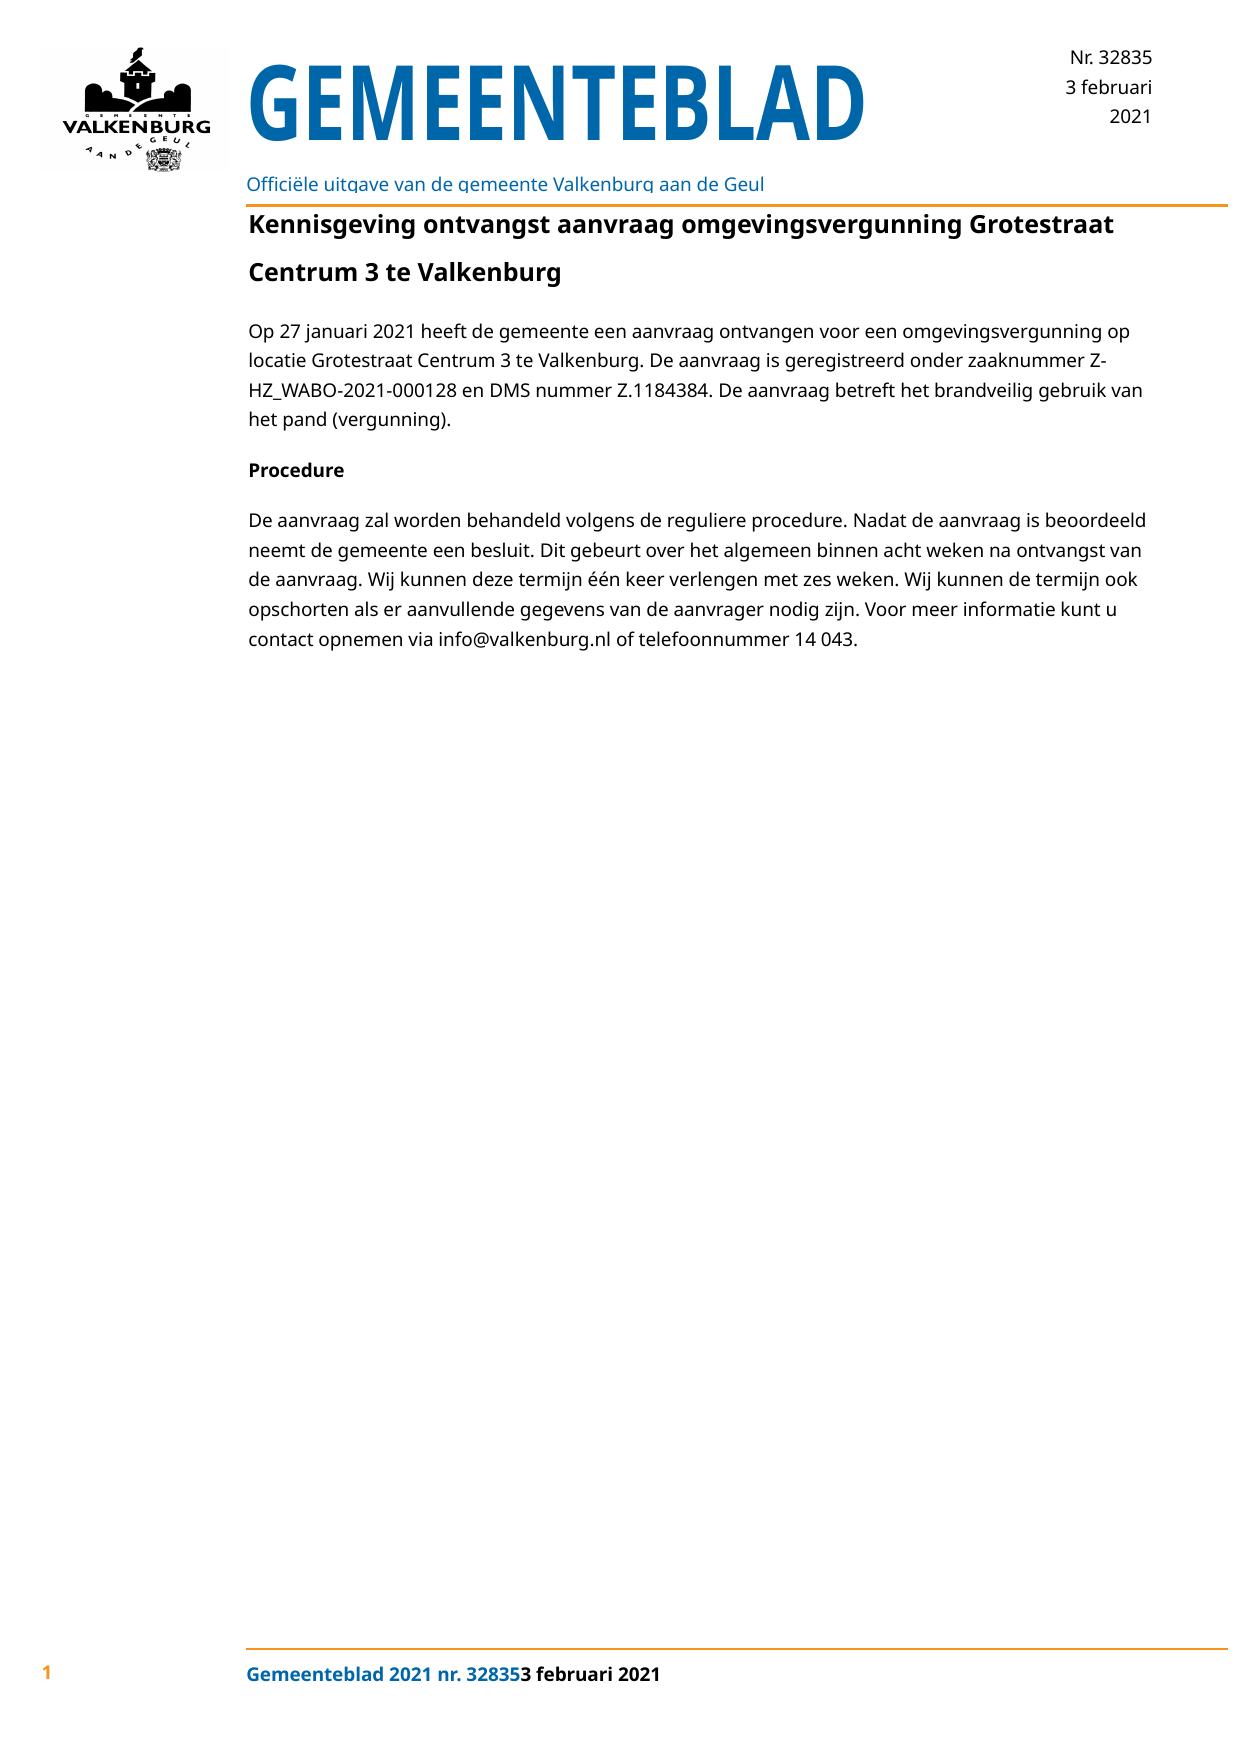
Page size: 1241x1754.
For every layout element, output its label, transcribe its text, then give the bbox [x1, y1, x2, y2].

text Kennisgeving ontvangst aanvraag omgevingsvergunning Grotestraat Centrum 3 te Valkenburg [248, 207, 1152, 288]
text De aanvraag zal worden behandeld volgens de reguliere procedure. Nadat de aanvraag is beoordeeld neemt de gemeente een besluit. Dit gebeurt over het algemeen binnen acht weken na ontvangst van de aanvraag. Wij kunnen deze termijn één keer verlengen met zes weken. Wij kunnen de termijn ook opschorten als er aanvullende gegevens van de aanvrager nodig zijn. Voor meer informatie kunt u contact opnemen via info@valkenburg.nl of telefoonnummer 14 043. [248, 507, 1152, 652]
picture [41, 47, 231, 172]
text Op 27 januari 2021 heeft de gemeente een aanvraag ontvangen voor een omgevingsvergunning op locatie Grotestraat Centrum 3 te Valkenburg. De aanvraag is geregistreerd onder zaaknummer Z-HZ_WABO-2021-000128 en DMS nummer Z.1184384. De aanvraag betreft het brandveilig gebruik van het pand (vergunning). [248, 318, 1152, 432]
text Procedure [248, 457, 1152, 483]
